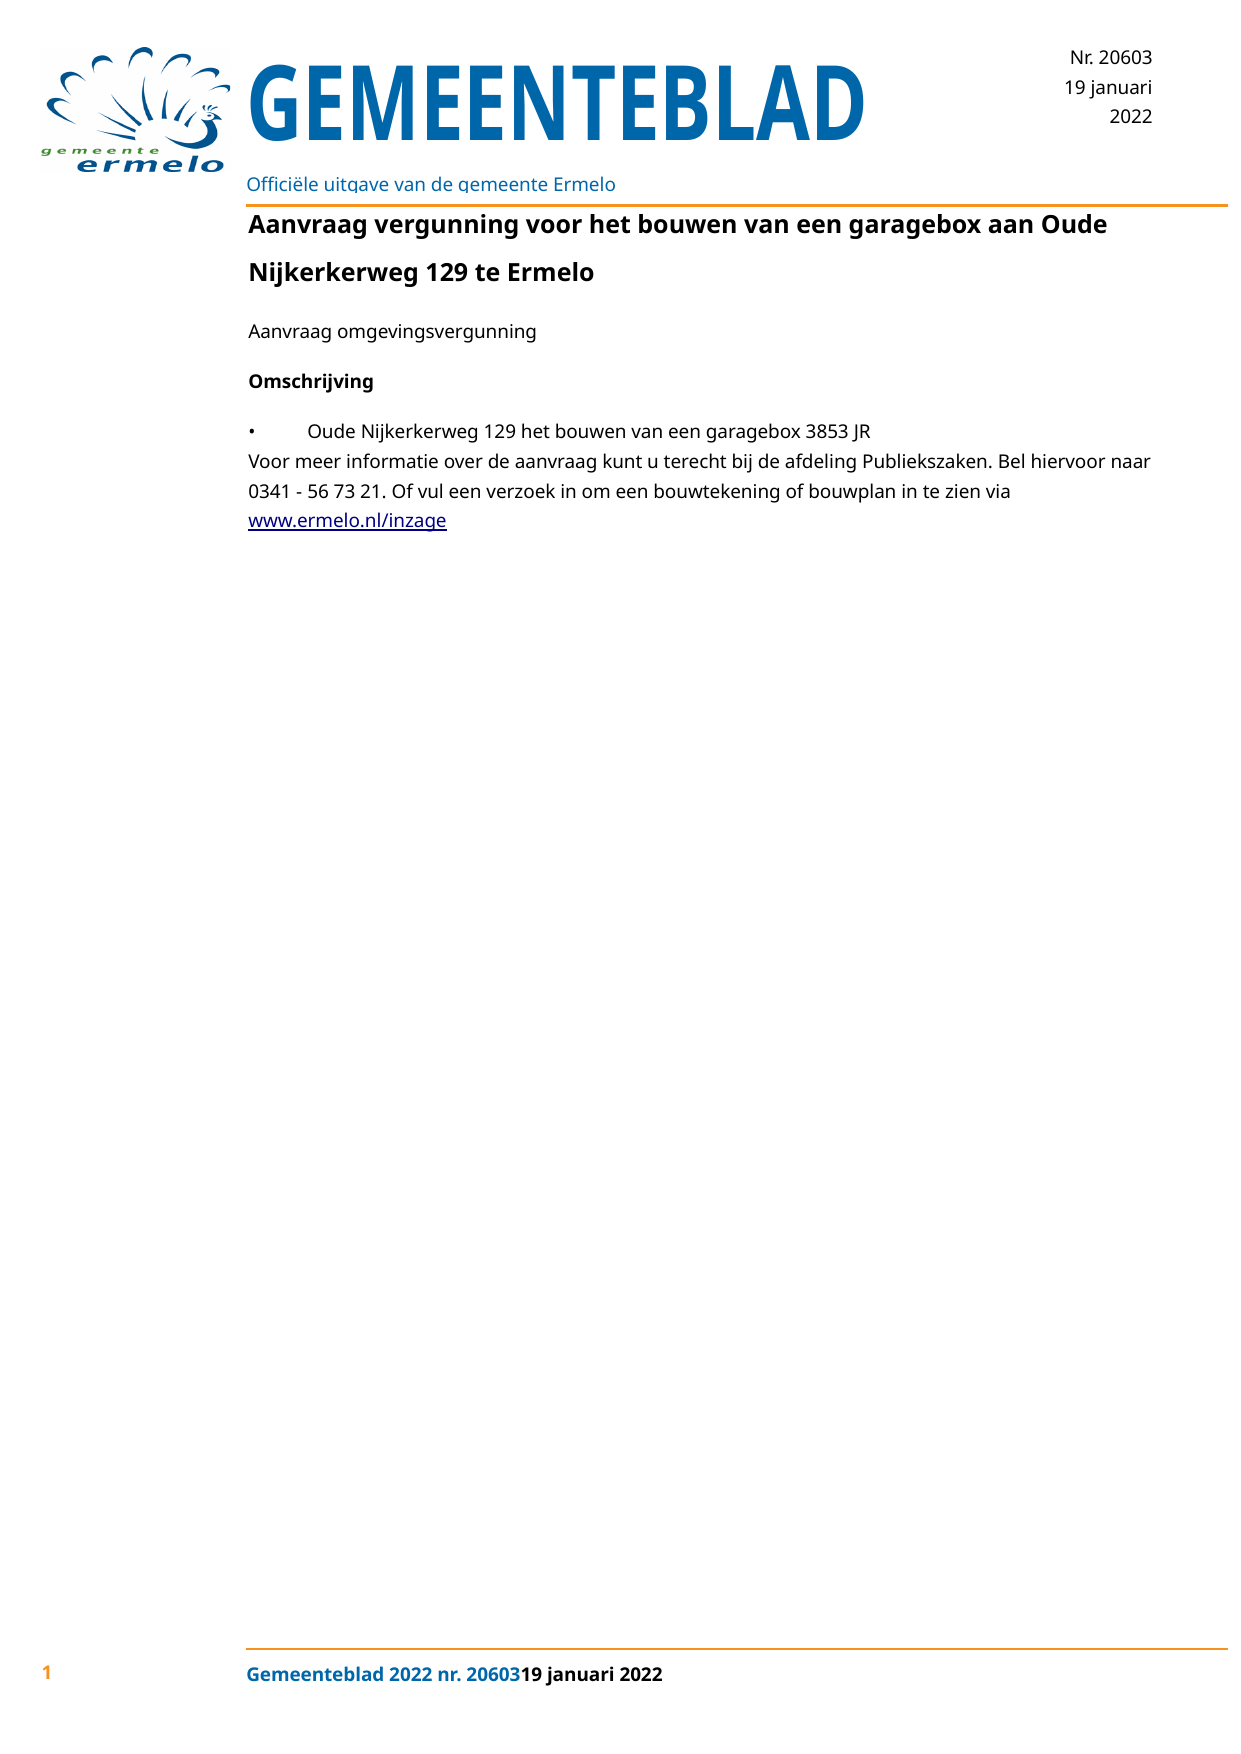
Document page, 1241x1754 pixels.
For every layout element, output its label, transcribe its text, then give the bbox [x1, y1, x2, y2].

text Aanvraag vergunning voor het bouwen van een garagebox aan Oude Nijkerkerweg 129 te Ermelo [248, 207, 1152, 288]
text Voor meer informatie over de aanvraag kunt u terecht bij de afdeling Publiekszaken. Bel hiervoor naar 0341 - 56 73 21. Of vul een verzoek in om een bouwtekening of bouwplan in te zien via www.ermelo.nl/inzage [248, 448, 1152, 533]
text Omschrijving [248, 368, 1152, 394]
text Aanvraag omgevingsvergunning [248, 318, 1152, 344]
picture [41, 47, 231, 172]
list Oude Nijkerkerweg 129 het bouwen van een garagebox 3853 JR [248, 419, 1152, 444]
